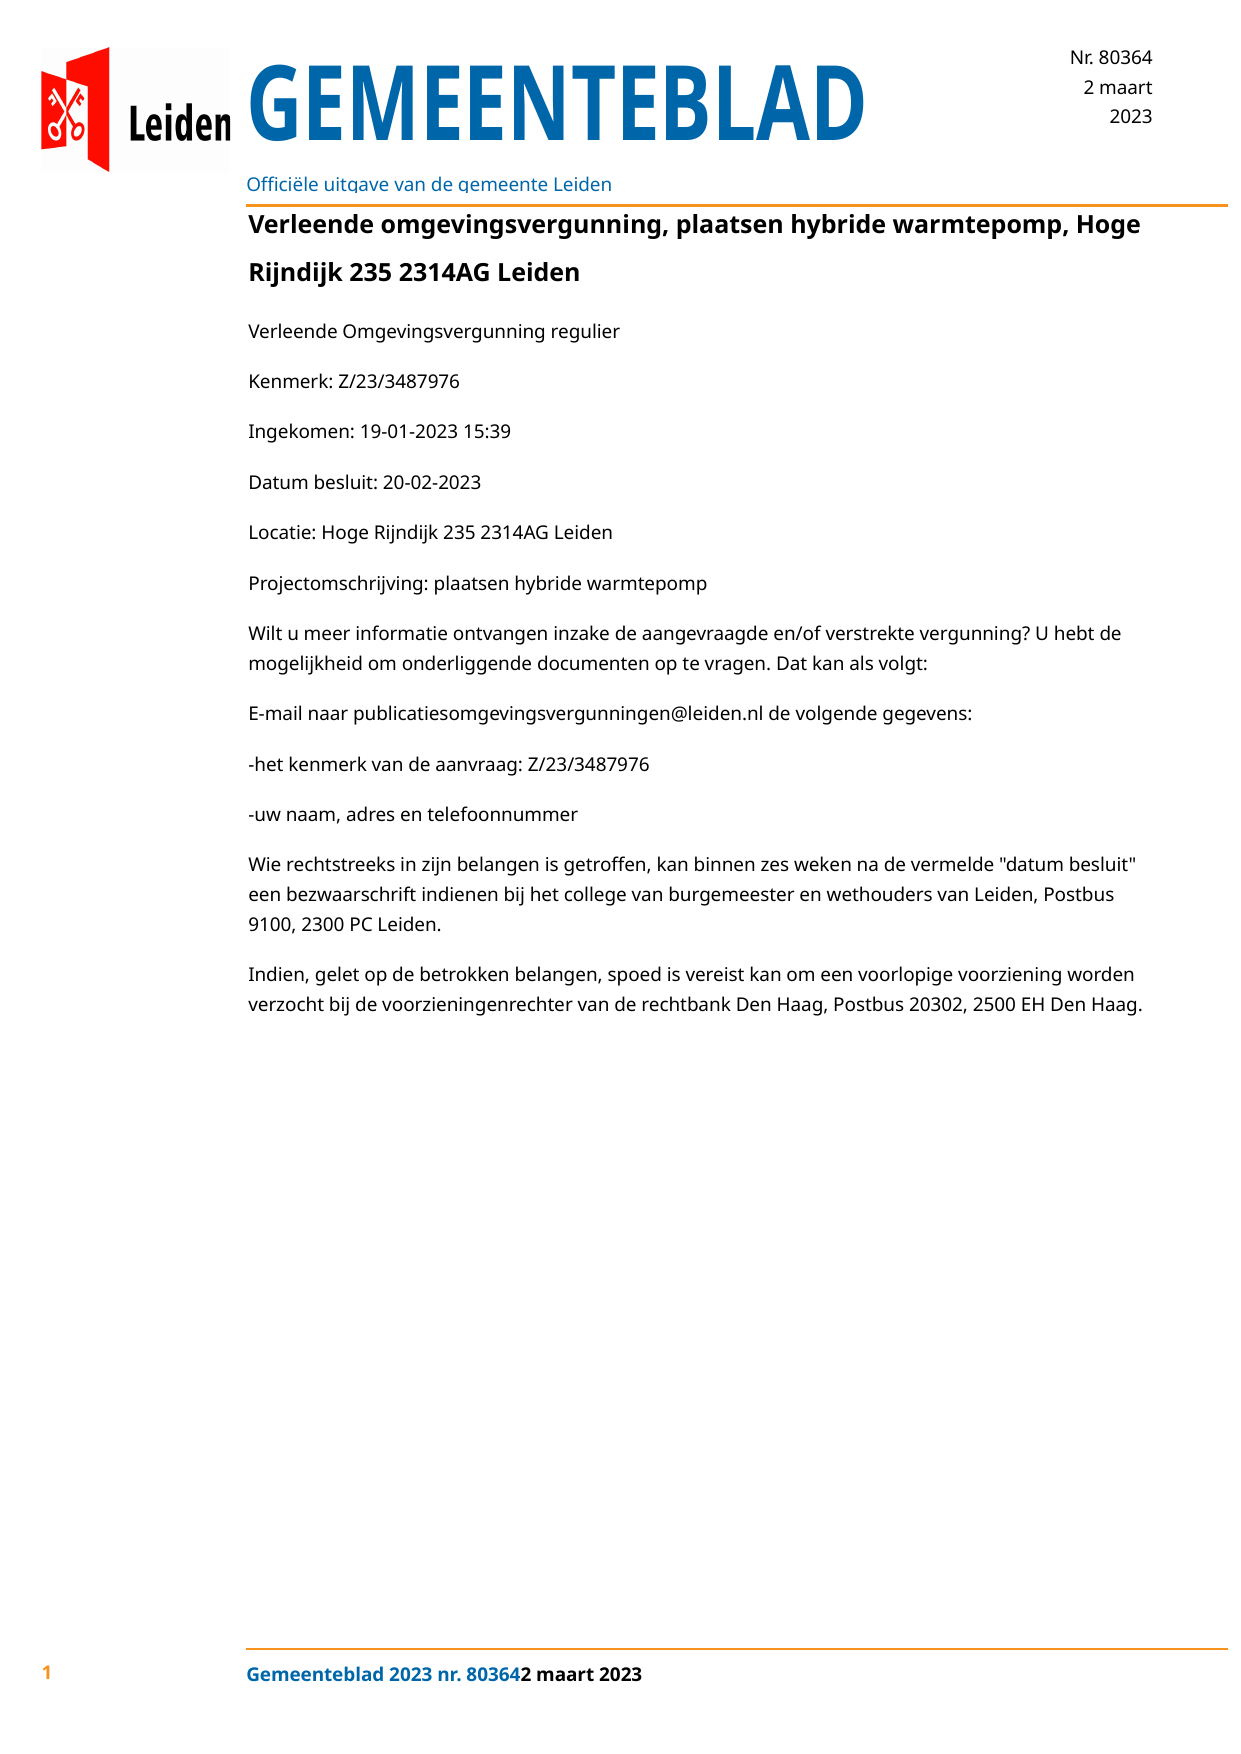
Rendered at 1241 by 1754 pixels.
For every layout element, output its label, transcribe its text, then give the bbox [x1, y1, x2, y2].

text Verleende Omgevingsvergunning regulier [248, 318, 1152, 344]
text Wilt u meer informatie ontvangen inzake de aangevraagde en/of verstrekte vergunning? U hebt de mogelijkheid om onderliggende documenten op te vragen. Dat kan als volgt: [248, 620, 1152, 676]
text Ingekomen: 19-01-2023 15:39 [248, 419, 1152, 444]
picture [41, 47, 231, 172]
text -uw naam, adres en telefoonnummer [248, 801, 1152, 827]
text -het kenmerk van de aanvraag: Z/23/3487976 [248, 751, 1152, 777]
text Indien, gelet op de betrokken belangen, spoed is vereist kan om een voorlopige voorziening worden verzocht bij de voorzieningenrechter van de rechtbank Den Haag, Postbus 20302, 2500 EH Den Haag. [248, 961, 1152, 1017]
text Wie rechtstreeks in zijn belangen is getroffen, kan binnen zes weken na de vermelde "datum besluit" een bezwaarschrift indienen bij het college van burgemeester en wethouders van Leiden, Postbus 9100, 2300 PC Leiden. [248, 852, 1152, 937]
text Verleende omgevingsvergunning, plaatsen hybride warmtepomp, Hoge Rijndijk 235 2314AG Leiden [248, 207, 1152, 288]
text Projectomschrijving: plaatsen hybride warmtepomp [248, 570, 1152, 596]
text Kenmerk: Z/23/3487976 [248, 368, 1152, 394]
text E-mail naar publicatiesomgevingsvergunningen@leiden.nl de volgende gegevens: [248, 700, 1152, 726]
text Datum besluit: 20-02-2023 [248, 469, 1152, 495]
text Locatie: Hoge Rijndijk 235 2314AG Leiden [248, 519, 1152, 545]
